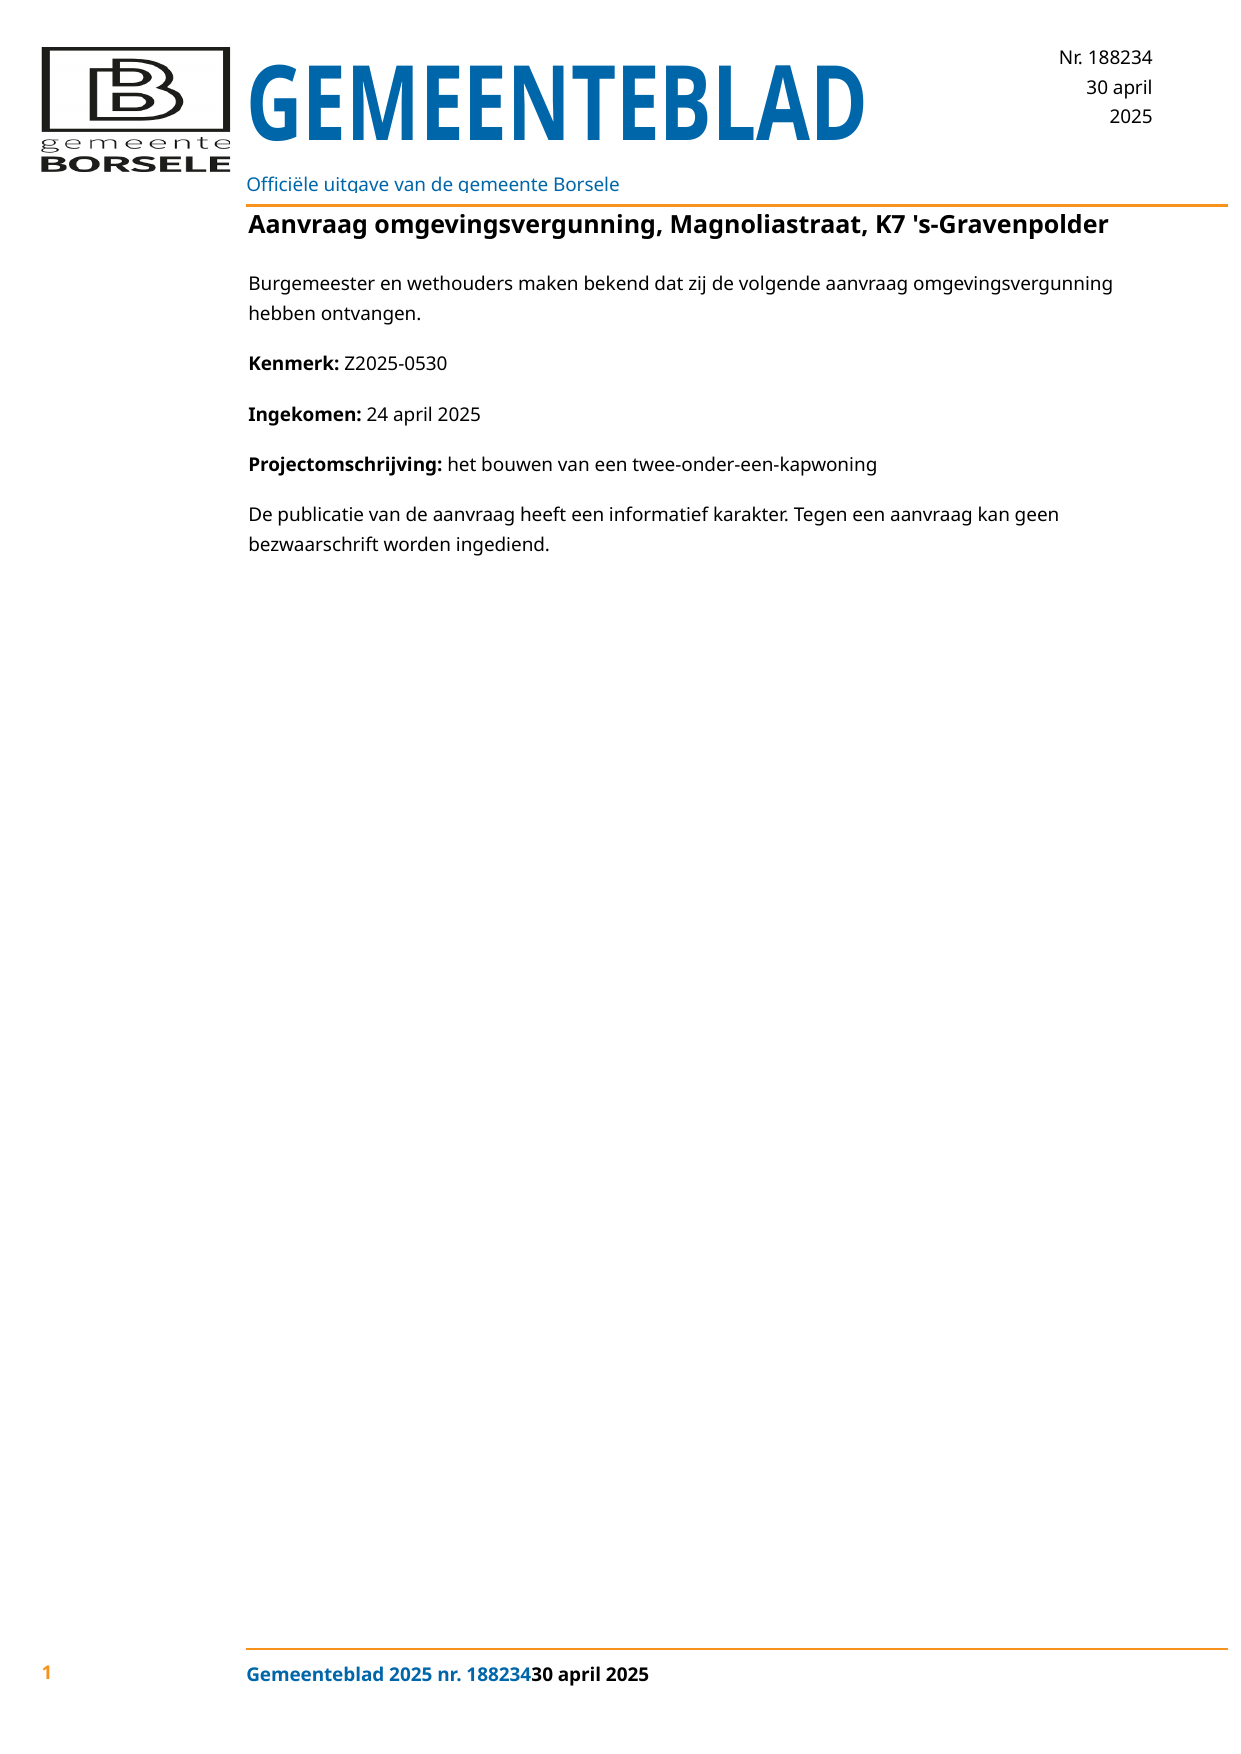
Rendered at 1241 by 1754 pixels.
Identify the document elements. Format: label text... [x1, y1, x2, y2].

text Projectomschrijving: het bouwen van een twee-onder-een-kapwoning [248, 451, 1152, 477]
text Ingekomen: 24 april 2025 [248, 401, 1152, 426]
text Burgemeester en wethouders maken bekend dat zij de volgende aanvraag omgevingsvergunning hebben ontvangen. [248, 270, 1152, 326]
text Kenmerk: Z2025-0530 [248, 350, 1152, 376]
text Aanvraag omgevingsvergunning, Magnoliastraat, K7 's-Gravenpolder [248, 207, 1152, 241]
picture [41, 47, 231, 172]
text De publicatie van de aanvraag heeft een informatief karakter. Tegen een aanvraag kan geen bezwaarschrift worden ingediend. [248, 502, 1152, 557]
